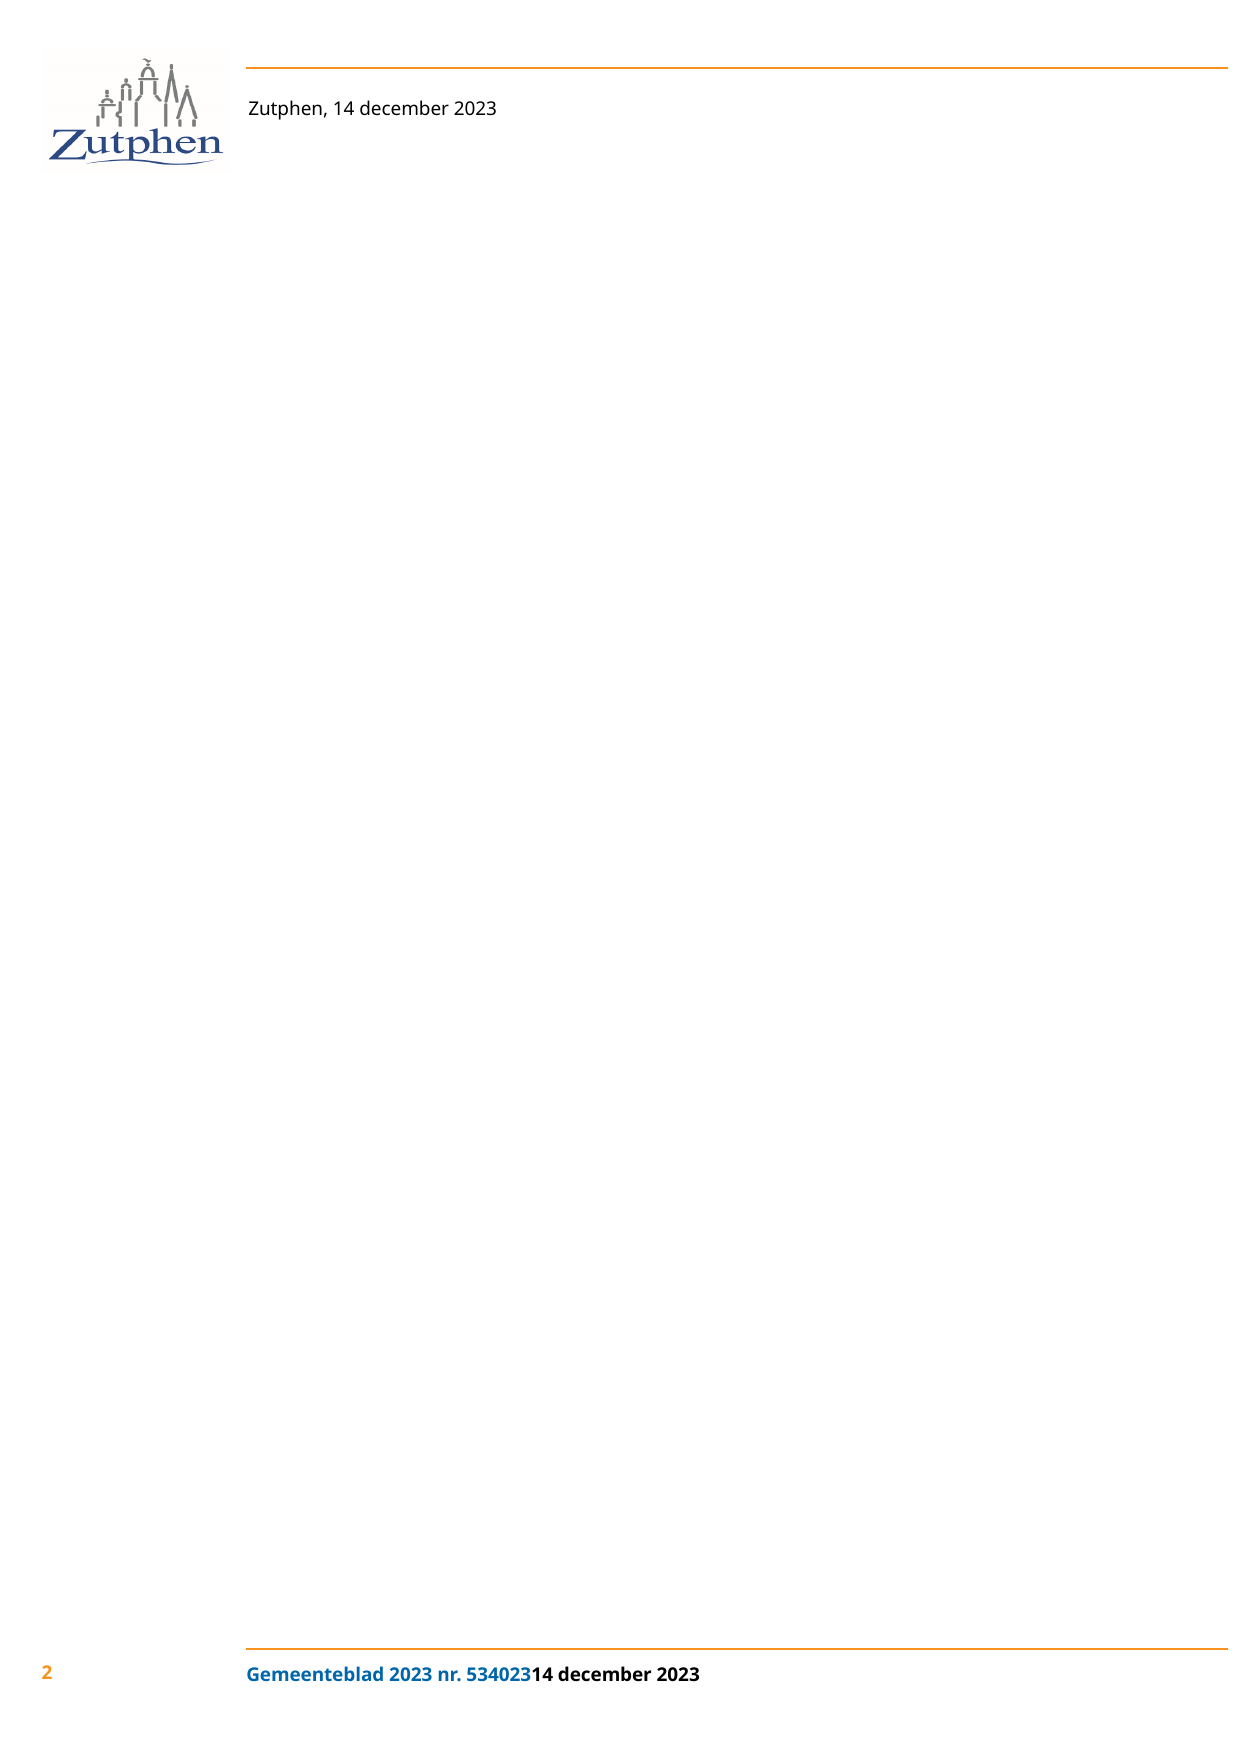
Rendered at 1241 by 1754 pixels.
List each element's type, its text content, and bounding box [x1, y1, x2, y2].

picture [41, 47, 231, 172]
text Zutphen, 14 december 2023 [248, 95, 1152, 121]
